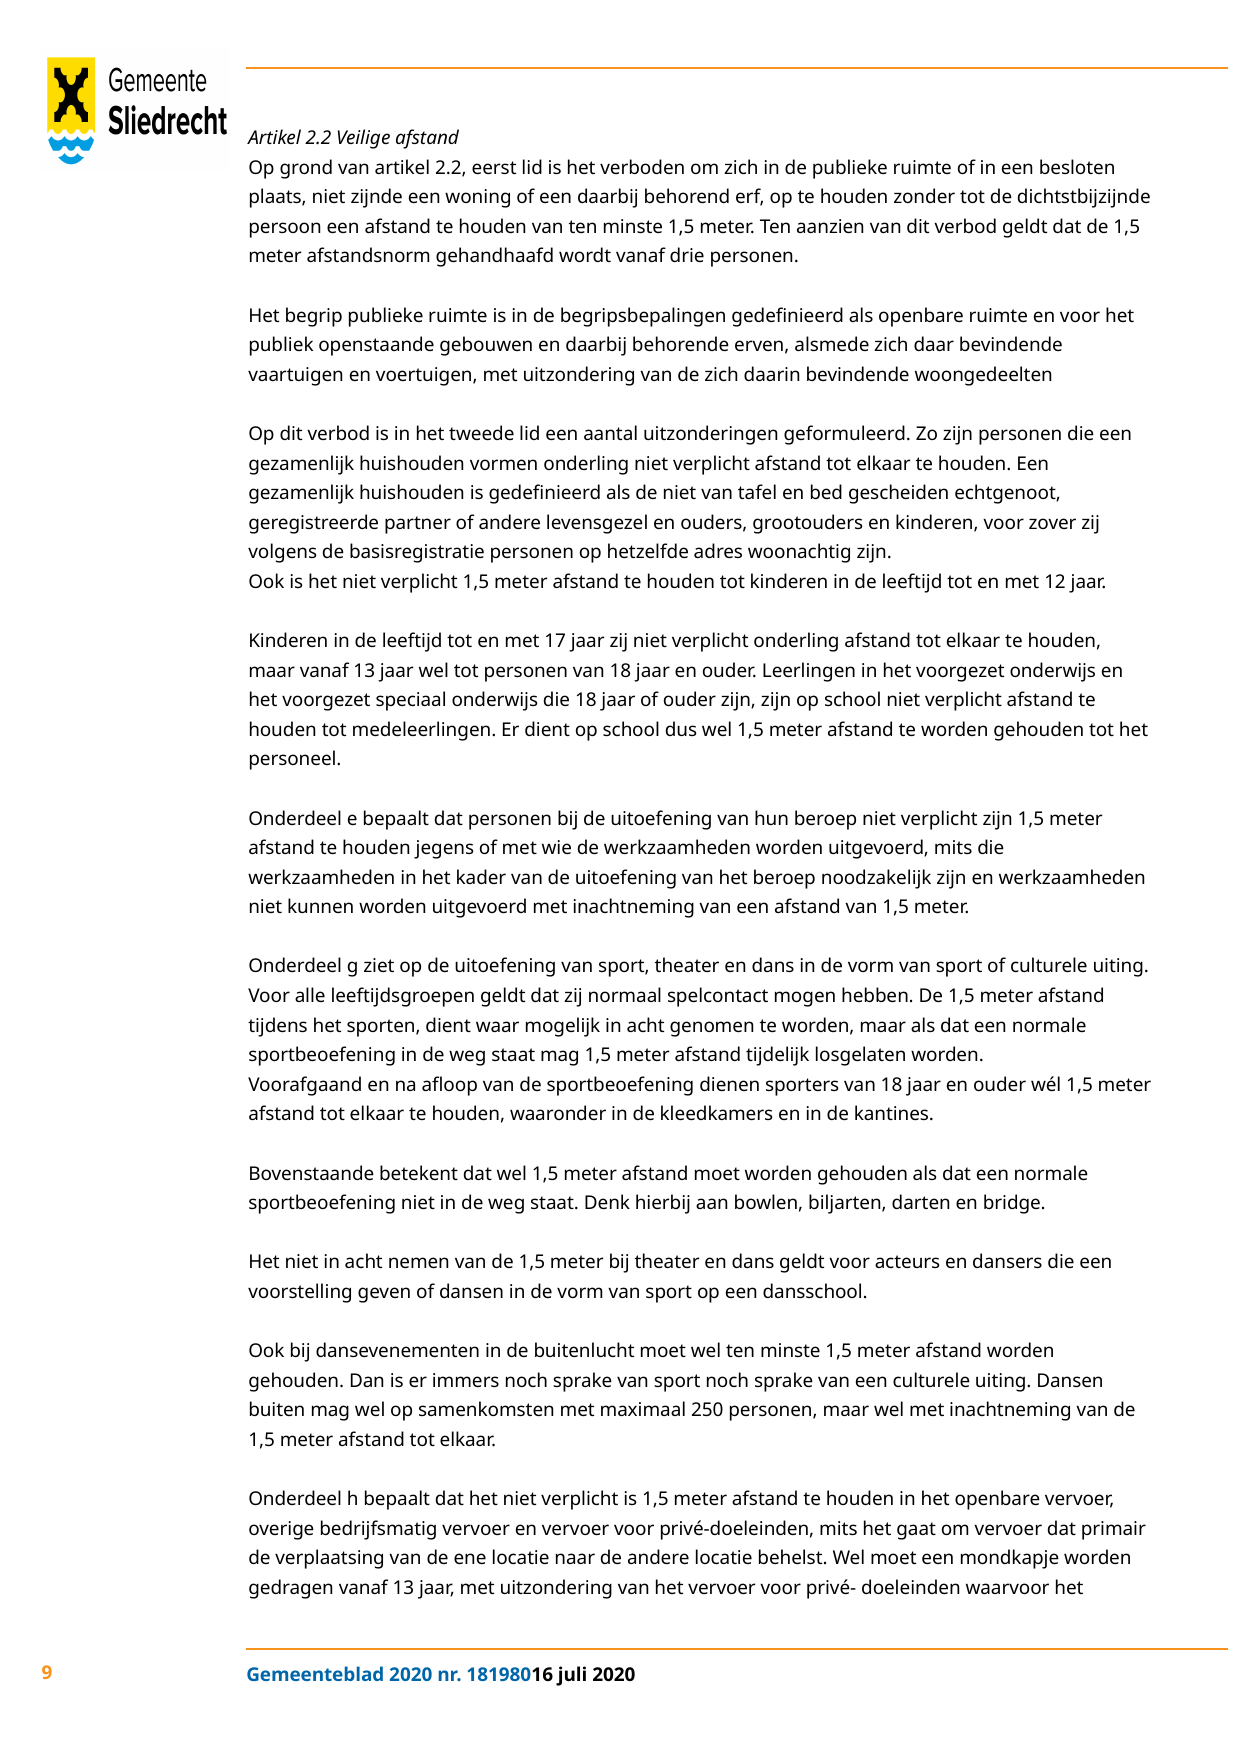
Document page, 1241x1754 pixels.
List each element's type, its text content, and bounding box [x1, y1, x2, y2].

text Op grond van artikel 2.2, eerst lid is het verboden om zich in de publieke ruimte of in een besloten plaats, niet zijnde een woning of een daarbij behorend erf, op te houden zonder tot de dichtstbijzijnde persoon een afstand te houden van ten minste 1,5 meter. Ten aanzien van dit verbod geldt dat de 1,5 meter afstandsnorm gehandhaafd wordt vanaf drie personen. [248, 154, 1152, 268]
text Ook is het niet verplicht 1,5 meter afstand te houden tot kinderen in de leeftijd tot en met 12 jaar. [248, 568, 1152, 594]
text Onderdeel g ziet op de uitoefening van sport, theater en dans in de vorm van sport of culturele uiting. Voor alle leeftijdsgroepen geldt dat zij normaal spelcontact mogen hebben. De 1,5 meter afstand tijdens het sporten, dient waar mogelijk in acht genomen te worden, maar als dat een normale sportbeoefening in de weg staat mag 1,5 meter afstand tijdelijk losgelaten worden. [248, 953, 1152, 1067]
text Het niet in acht nemen van de 1,5 meter bij theater en dans geldt voor acteurs en dansers die een voorstelling geven of dansen in de vorm van sport op een dansschool. [248, 1248, 1152, 1304]
text Bovenstaande betekent dat wel 1,5 meter afstand moet worden gehouden als dat een normale sportbeoefening niet in de weg staat. Denk hierbij aan bowlen, biljarten, darten en bridge. [248, 1160, 1152, 1215]
text Ook bij dansevenementen in de buitenlucht moet wel ten minste 1,5 meter afstand worden gehouden. Dan is er immers noch sprake van sport noch sprake van een culturele uiting. Dansen buiten mag wel op samenkomsten met maximaal 250 personen, maar wel met inachtneming van de 1,5 meter afstand tot elkaar. [248, 1337, 1152, 1452]
text Voorafgaand en na afloop van de sportbeoefening dienen sporters van 18 jaar en ouder wél 1,5 meter afstand tot elkaar te houden, waaronder in de kleedkamers en in de kantines. [248, 1071, 1152, 1126]
text Onderdeel e bepaalt dat personen bij de uitoefening van hun beroep niet verplicht zijn 1,5 meter afstand te houden jegens of met wie de werkzaamheden worden uitgevoerd, mits die werkzaamheden in het kader van de uitoefening van het beroep noodzakelijk zijn en werkzaamheden niet kunnen worden uitgevoerd met inachtneming van een afstand van 1,5 meter. [248, 805, 1152, 919]
text Kinderen in de leeftijd tot en met 17 jaar zij niet verplicht onderling afstand tot elkaar te houden, maar vanaf 13 jaar wel tot personen van 18 jaar en ouder. Leerlingen in het voorgezet onderwijs en het voorgezet speciaal onderwijs die 18 jaar of ouder zijn, zijn op school niet verplicht afstand te houden tot medeleerlingen. Er dient op school dus wel 1,5 meter afstand te worden gehouden tot het personeel. [248, 627, 1152, 771]
text Het begrip publieke ruimte is in de begripsbepalingen gedefinieerd als openbare ruimte en voor het publiek openstaande gebouwen en daarbij behorende erven, alsmede zich daar bevindende vaartuigen en voertuigen, met uitzondering van de zich daarin bevindende woongedeelten [248, 302, 1152, 387]
text Artikel 2.2 Veilige afstand [248, 124, 1152, 150]
text Op dit verbod is in het tweede lid een aantal uitzonderingen geformuleerd. Zo zijn personen die een gezamenlijk huishouden vormen onderling niet verplicht afstand tot elkaar te houden. Een gezamenlijk huishouden is gedefinieerd als de niet van tafel en bed gescheiden echtgenoot, geregistreerde partner of andere levensgezel en ouders, grootouders en kinderen, voor zover zij volgens de basisregistratie personen op hetzelfde adres woonachtig zijn. [248, 420, 1152, 564]
text Onderdeel h bepaalt dat het niet verplicht is 1,5 meter afstand te houden in het openbare vervoer, overige bedrijfsmatig vervoer en vervoer voor privé-doeleinden, mits het gaat om vervoer dat primair de verplaatsing van de ene locatie naar de andere locatie behelst. Wel moet een mondkapje worden gedragen vanaf 13 jaar, met uitzondering van het vervoer voor privé- doeleinden waarvoor het [248, 1485, 1152, 1600]
picture [41, 47, 231, 172]
